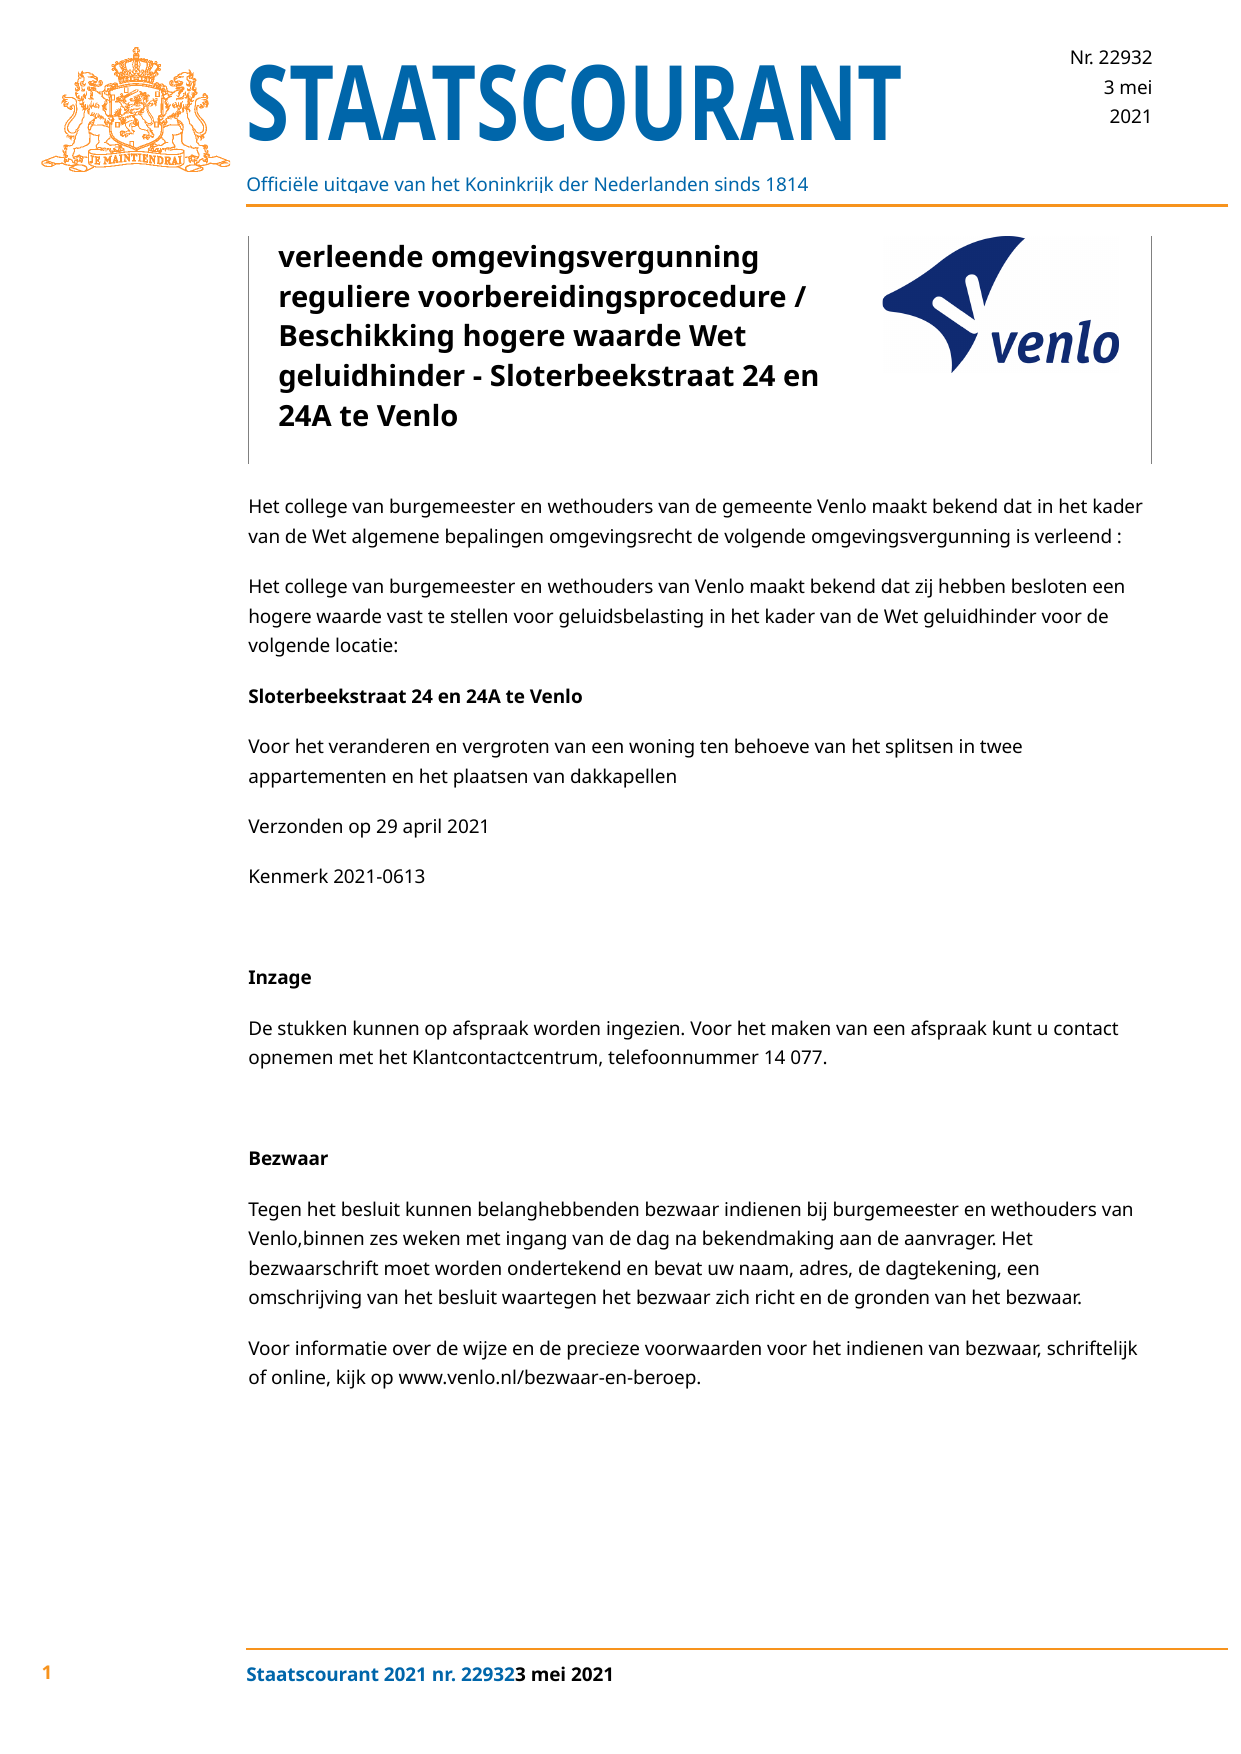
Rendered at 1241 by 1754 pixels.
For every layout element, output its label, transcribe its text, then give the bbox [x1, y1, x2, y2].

text Tegen het besluit kunnen belanghebbenden bezwaar indienen bij burgemeester en wethouders van Venlo,binnen zes weken met ingang van de dag na bekendmaking aan de aanvrager. Het bezwaarschrift moet worden ondertekend en bevat uw naam, adres, de dagtekening, een omschrijving van het besluit waartegen het bezwaar zich richt en de gronden van het bezwaar. [248, 1196, 1152, 1310]
text Verzonden op 29 april 2021 [248, 813, 1152, 839]
text Voor informatie over de wijze en de precieze voorwaarden voor het indienen van bezwaar, schriftelijk of online, kijk op www.venlo.nl/bezwaar-en-beroep. [248, 1335, 1152, 1390]
text Bezwaar [248, 1145, 1152, 1171]
picture [882, 236, 1119, 373]
text Voor het veranderen en vergroten van een woning ten behoeve van het splitsen in twee appartementen en het plaatsen van dakkapellen [248, 733, 1152, 789]
picture [41, 47, 231, 172]
text Kenmerk 2021-0613 [248, 864, 1152, 889]
table_header verleende omgevingsvergunning reguliere voorbereidingsprocedure / Beschikking hogere waarde Wet geluidhinder - Sloterbeekstraat 24 en 24A te Venlo [249, 236, 850, 464]
table_header [850, 236, 1151, 464]
text Het college van burgemeester en wethouders van de gemeente Venlo maakt bekend dat in het kader van de Wet algemene bepalingen omgevingsrecht de volgende omgevingsvergunning is verleend : [248, 493, 1152, 549]
text Het college van burgemeester en wethouders van Venlo maakt bekend dat zij hebben besloten een hogere waarde vast te stellen voor geluidsbelasting in het kader van de Wet geluidhinder voor de volgende locatie: [248, 573, 1152, 658]
text Sloterbeekstraat 24 en 24A te Venlo [248, 683, 1152, 709]
text De stukken kunnen op afspraak worden ingezien. Voor het maken van een afspraak kunt u contact opnemen met het Klantcontactcentrum, telefoonnummer 14 077. [248, 1015, 1152, 1070]
text Inzage [248, 964, 1152, 990]
